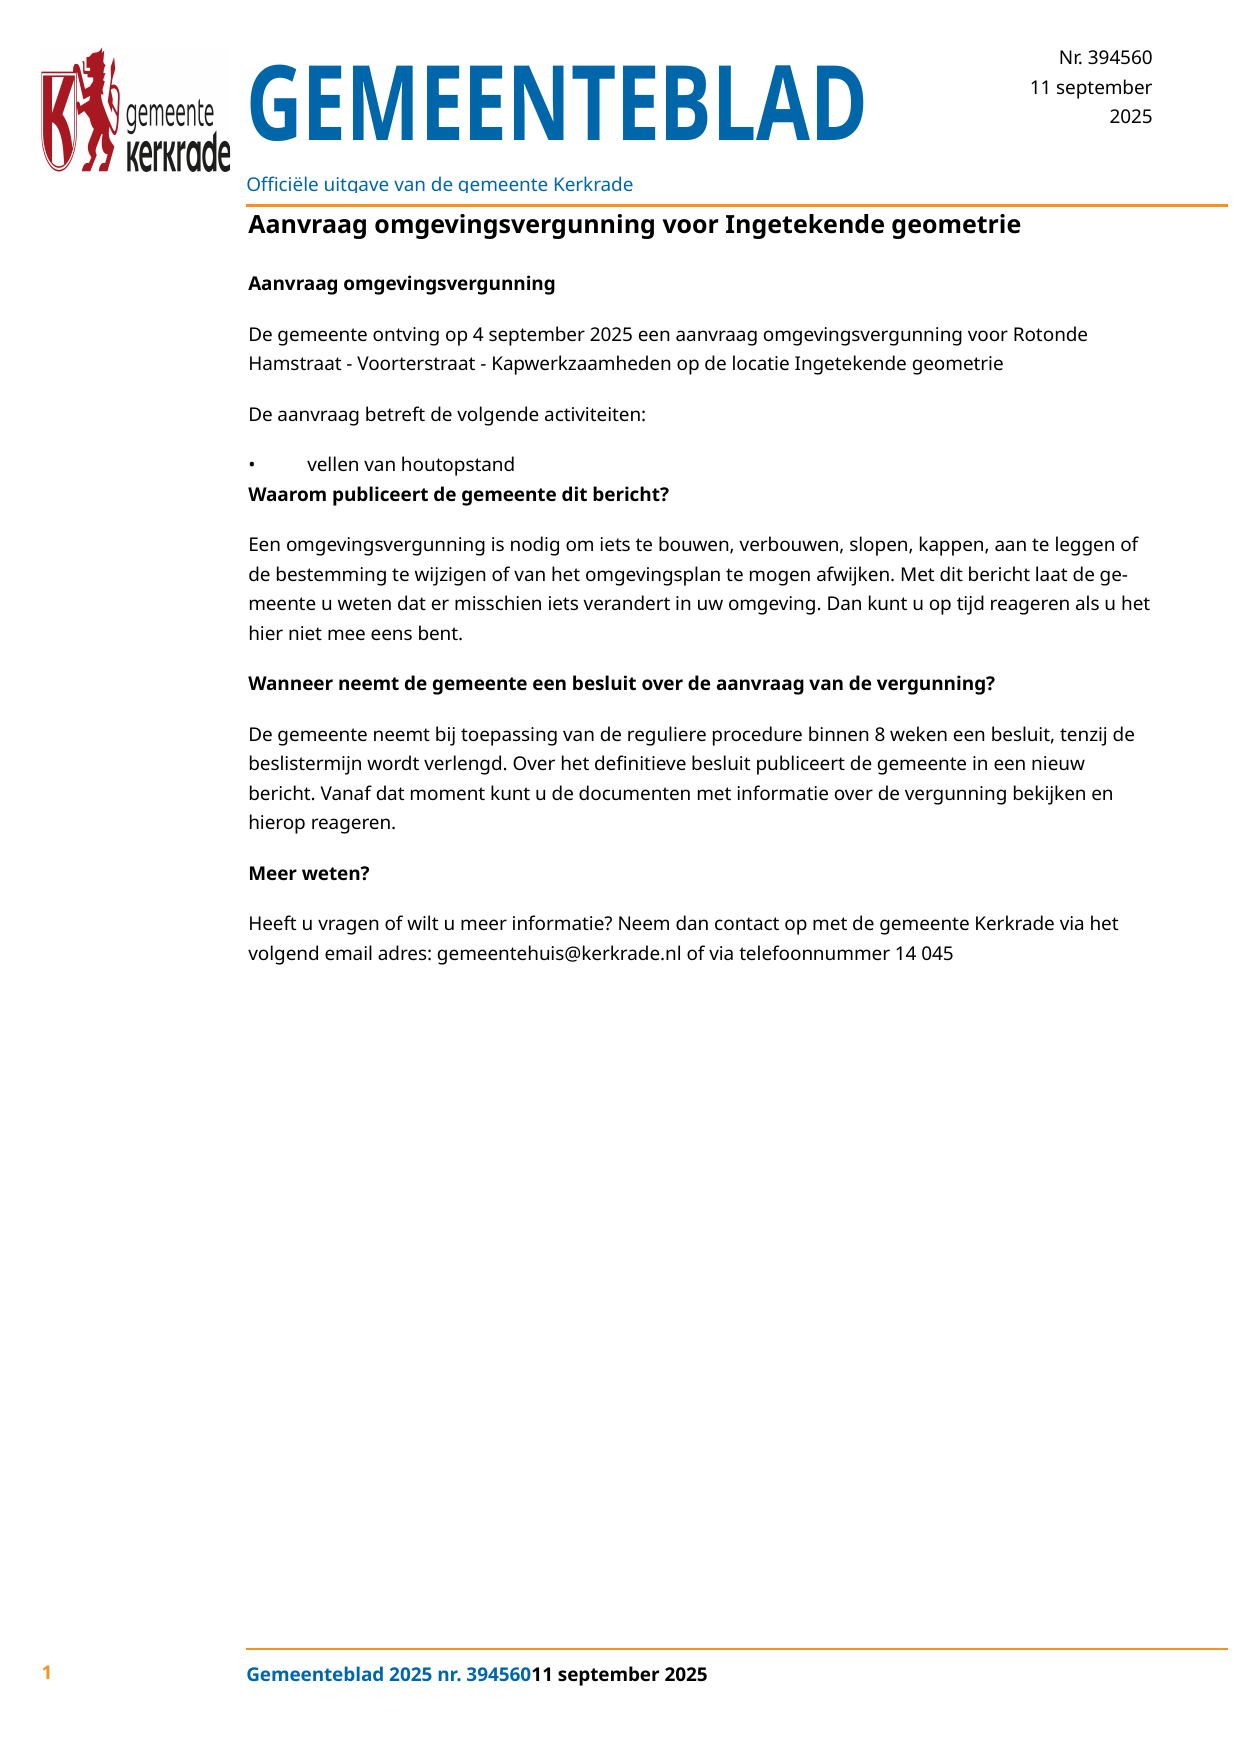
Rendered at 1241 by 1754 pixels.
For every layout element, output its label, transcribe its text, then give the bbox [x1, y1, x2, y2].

text Een omgevingsvergunning is nodig om iets te bouwen, verbouwen, slopen, kappen, aan te leggen of de bestemming te wijzigen of van het omgevingsplan te mogen afwijken. Met dit bericht laat de ge- meente u weten dat er misschien iets verandert in uw omgeving. Dan kunt u op tijd reageren als u het hier niet mee eens bent. [248, 531, 1152, 646]
text Aanvraag omgevingsvergunning voor Ingetekende geometrie [248, 207, 1152, 241]
picture [41, 47, 231, 172]
text Aanvraag omgevingsvergunning [248, 270, 1152, 296]
text Waarom publiceert de gemeente dit bericht? [248, 481, 1152, 506]
text De aanvraag betreft de volgende activiteiten: [248, 401, 1152, 426]
text Meer weten? [248, 860, 1152, 886]
list vellen van houtopstand [248, 451, 1152, 477]
text De gemeente ontving op 4 september 2025 een aanvraag omgevingsvergunning voor Rotonde Hamstraat - Voorterstraat - Kapwerkzaamheden op de locatie Ingetekende geometrie [248, 321, 1152, 376]
text Wanneer neemt de gemeente een besluit over de aanvraag van de vergunning? [248, 670, 1152, 696]
text Heeft u vragen of wilt u meer informatie? Neem dan contact op met de gemeente Kerkrade via het volgend email adres: gemeentehuis@kerkrade.nl of via telefoonnummer 14 045 [248, 910, 1152, 966]
text De gemeente neemt bij toepassing van de reguliere procedure binnen 8 weken een besluit, tenzij de beslistermijn wordt verlengd. Over het definitieve besluit publiceert de gemeente in een nieuw bericht. Vanaf dat moment kunt u de documenten met informatie over de vergunning bekijken en hierop reageren. [248, 721, 1152, 835]
